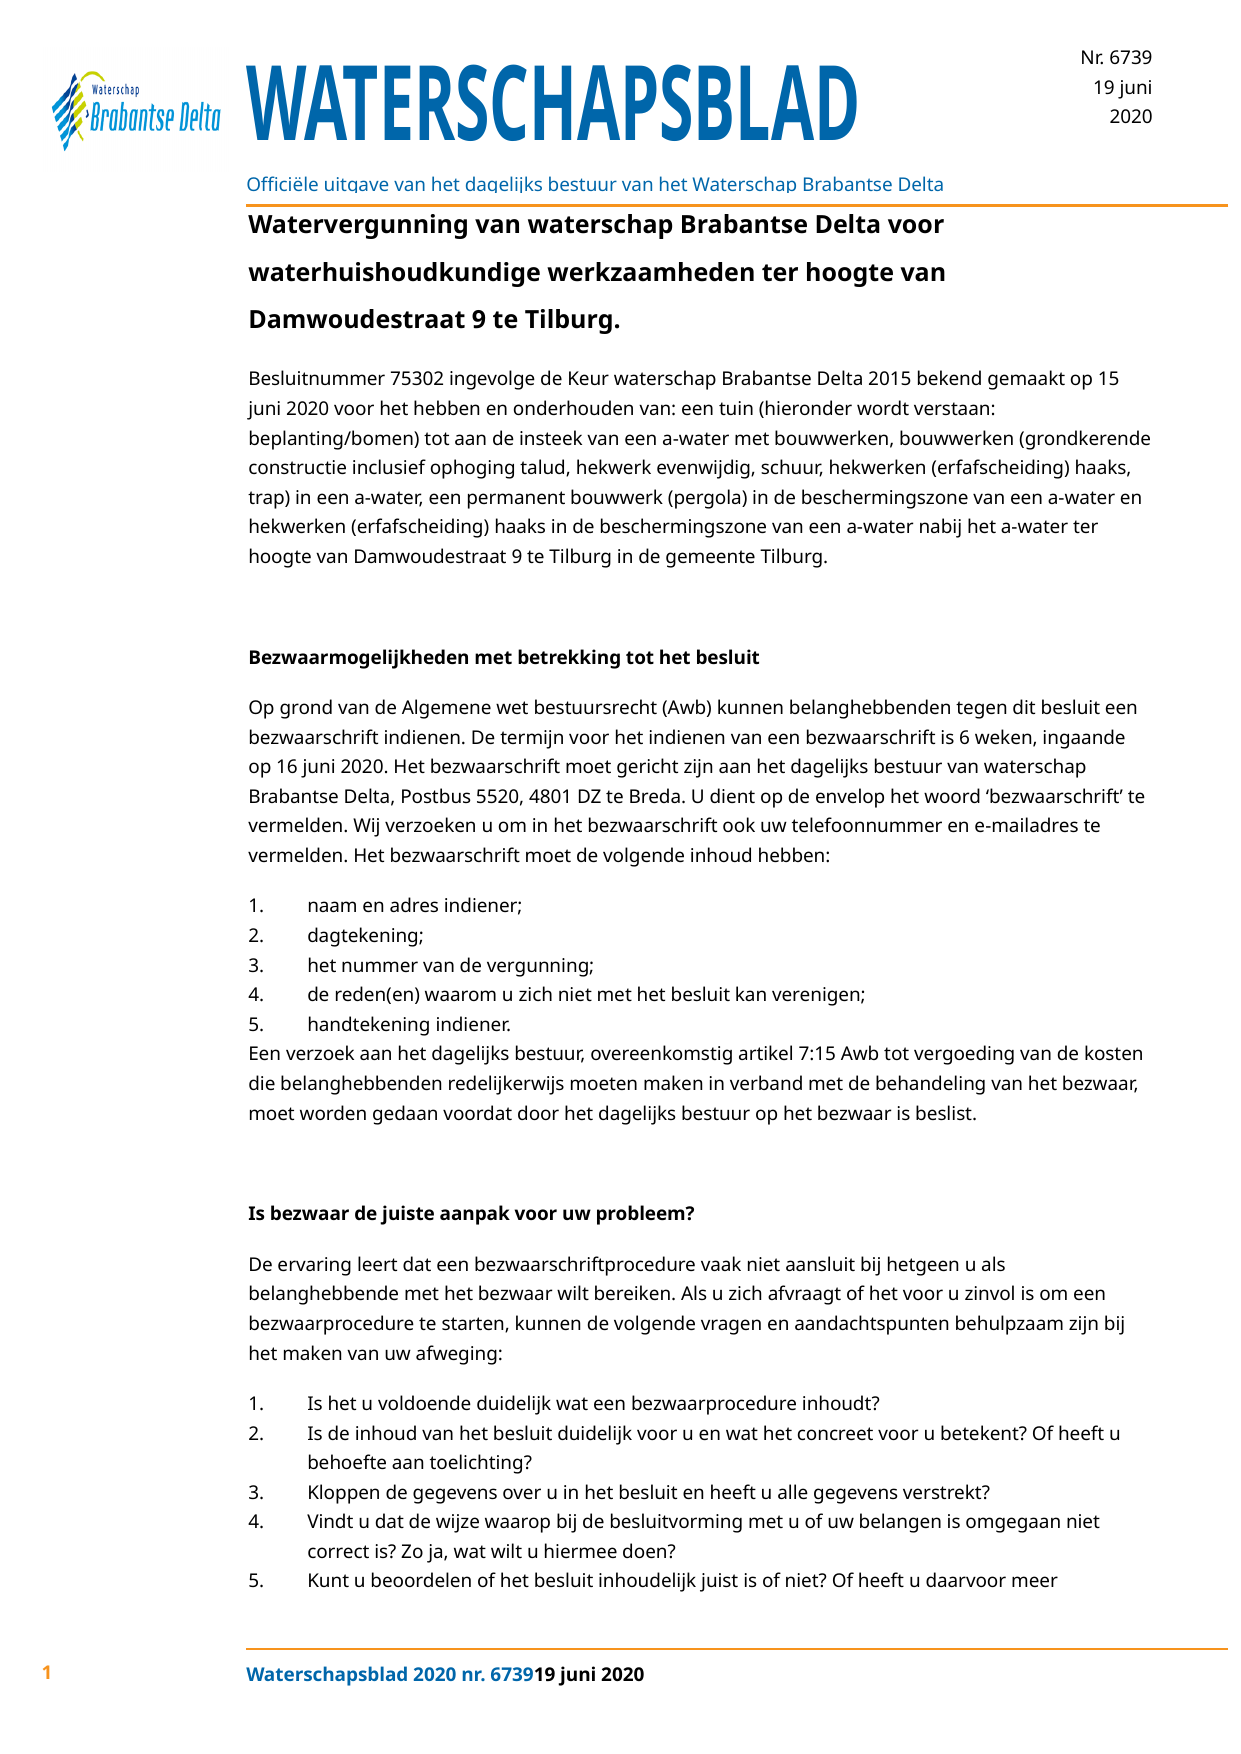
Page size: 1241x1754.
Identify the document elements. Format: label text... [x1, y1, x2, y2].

text Is bezwaar de juiste aanpak voor uw probleem? [248, 1201, 1152, 1226]
list naam en adres indiener; [248, 893, 1152, 918]
text Op grond van de Algemene wet bestuursrecht (Awb) kunnen belanghebbenden tegen dit besluit een bezwaarschrift indienen. De termijn voor het indienen van een bezwaarschrift is 6 weken, ingaande op 16 juni 2020. Het bezwaarschrift moet gericht zijn aan het dagelijks bestuur van waterschap Brabantse Delta, Postbus 5520, 4801 DZ te Breda. U dient op de envelop het woord ‘bezwaarschrift’ te vermelden. Wij verzoeken u om in het bezwaarschrift ook uw telefoonnummer en e‑mailadres te vermelden. Het bezwaarschrift moet de volgende inhoud hebben: [248, 694, 1152, 868]
text Besluitnummer 75302 ingevolge de Keur waterschap Brabantse Delta 2015 bekend gemaakt op 15 juni 2020 voor het hebben en onderhouden van: een tuin (hieronder wordt verstaan: beplanting/bomen) tot aan de insteek van een a-water met bouwwerken, bouwwerken (grondkerende constructie inclusief ophoging talud, hekwerk evenwijdig, schuur, hekwerken (erfafscheiding) haaks, trap) in een a-water, een permanent bouwwerk (pergola) in de beschermingszone van een a-water en hekwerken (erfafscheiding) haaks in de beschermingszone van een a-water nabij het a-water ter hoogte van Damwoudestraat 9 te Tilburg in de gemeente Tilburg. [248, 366, 1152, 569]
text Bezwaarmogelijkheden met betrekking tot het besluit [248, 644, 1152, 669]
list het nummer van de vergunning; [248, 952, 1152, 977]
list handtekening indiener. [248, 1011, 1152, 1037]
text Watervergunning van waterschap Brabantse Delta voor waterhuishoudkundige werkzaamheden ter hoogte van Damwoudestraat 9 te Tilburg. [248, 207, 1152, 336]
list dagtekening; [248, 922, 1152, 948]
text De ervaring leert dat een bezwaarschriftprocedure vaak niet aansluit bij hetgeen u als belanghebbende met het bezwaar wilt bereiken. Als u zich afvraagt of het voor u zinvol is om een bezwaarprocedure te starten, kunnen de volgende vragen en aandachtspunten behulpzaam zijn bij het maken van uw afweging: [248, 1251, 1152, 1365]
text Een verzoek aan het dagelijks bestuur, overeenkomstig artikel 7:15 Awb tot vergoeding van de kosten die belanghebbenden redelijkerwijs moeten maken in verband met de behandeling van het bezwaar, moet worden gedaan voordat door het dagelijks bestuur op het bezwaar is beslist. [248, 1041, 1152, 1125]
picture [41, 47, 231, 172]
list Kunt u beoordelen of het besluit inhoudelijk juist is of niet? Of heeft u daarvoor meer [248, 1568, 1152, 1593]
list Kloppen de gegevens over u in het besluit en heeft u alle gegevens verstrekt? [248, 1479, 1152, 1504]
list Is de inhoud van het besluit duidelijk voor u en wat het concreet voor u betekent? Of heeft u behoefte aan toelichting? [248, 1420, 1152, 1475]
list Is het u voldoende duidelijk wat een bezwaarprocedure inhoudt? [248, 1390, 1152, 1416]
list Vindt u dat de wijze waarop bij de besluitvorming met u of uw belangen is omgegaan niet correct is? Zo ja, wat wilt u hiermee doen? [248, 1508, 1152, 1564]
list de reden(en) waarom u zich niet met het besluit kan verenigen; [248, 981, 1152, 1007]
